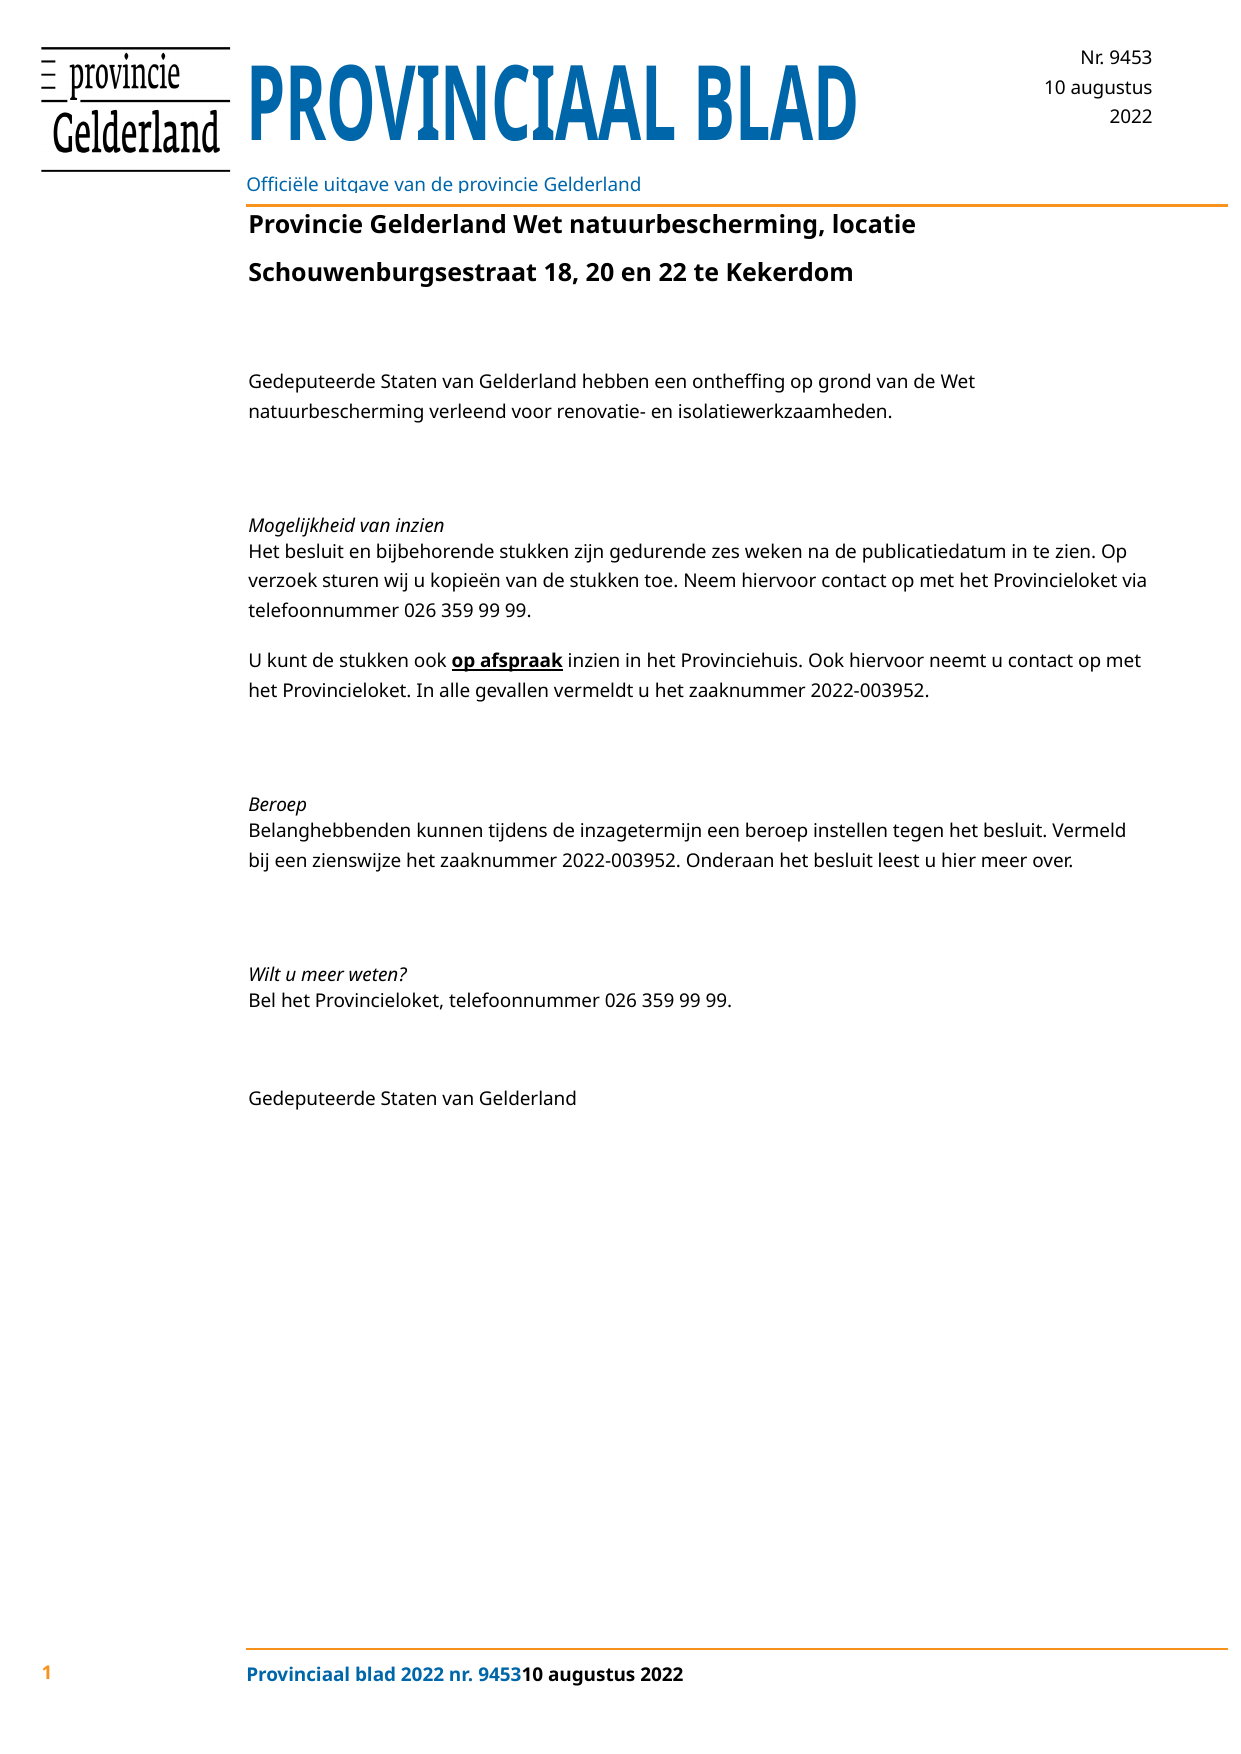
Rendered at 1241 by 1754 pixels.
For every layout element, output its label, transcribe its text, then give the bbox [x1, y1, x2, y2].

text Gedeputeerde Staten van Gelderland hebben een ontheffing op grond van de Wet natuurbescherming verleend voor renovatie- en isolatiewerkzaamheden. [248, 368, 1152, 424]
text Gedeputeerde Staten van Gelderland [248, 1085, 1152, 1111]
text Het besluit en bijbehorende stukken zijn gedurende zes weken na de publicatiedatum in te zien. Op verzoek sturen wij u kopieën van de stukken toe. Neem hiervoor contact op met het Provincieloket via telefoonnummer 026 359 99 99. [248, 538, 1152, 623]
text U kunt de stukken ook op afspraak inzien in het Provinciehuis. Ook hiervoor neemt u contact op met het Provincieloket. In alle gevallen vermeldt u het zaaknummer 2022-003952. [248, 648, 1152, 703]
picture [41, 47, 231, 172]
text Provincie Gelderland Wet natuurbescherming, locatie Schouwenburgsestraat 18, 20 en 22 te Kekerdom [248, 207, 1152, 288]
text Belanghebbenden kunnen tijdens de inzagetermijn een beroep instellen tegen het besluit. Vermeld bij een zienswijze het zaaknummer 2022-003952. Onderaan het besluit leest u hier meer over. [248, 817, 1152, 873]
text Bel het Provincieloket, telefoonnummer 026 359 99 99. [248, 987, 1152, 1013]
text Beroep [248, 792, 1152, 817]
text Wilt u meer weten? [248, 961, 1152, 987]
text Mogelijkheid van inzien [248, 512, 1152, 538]
